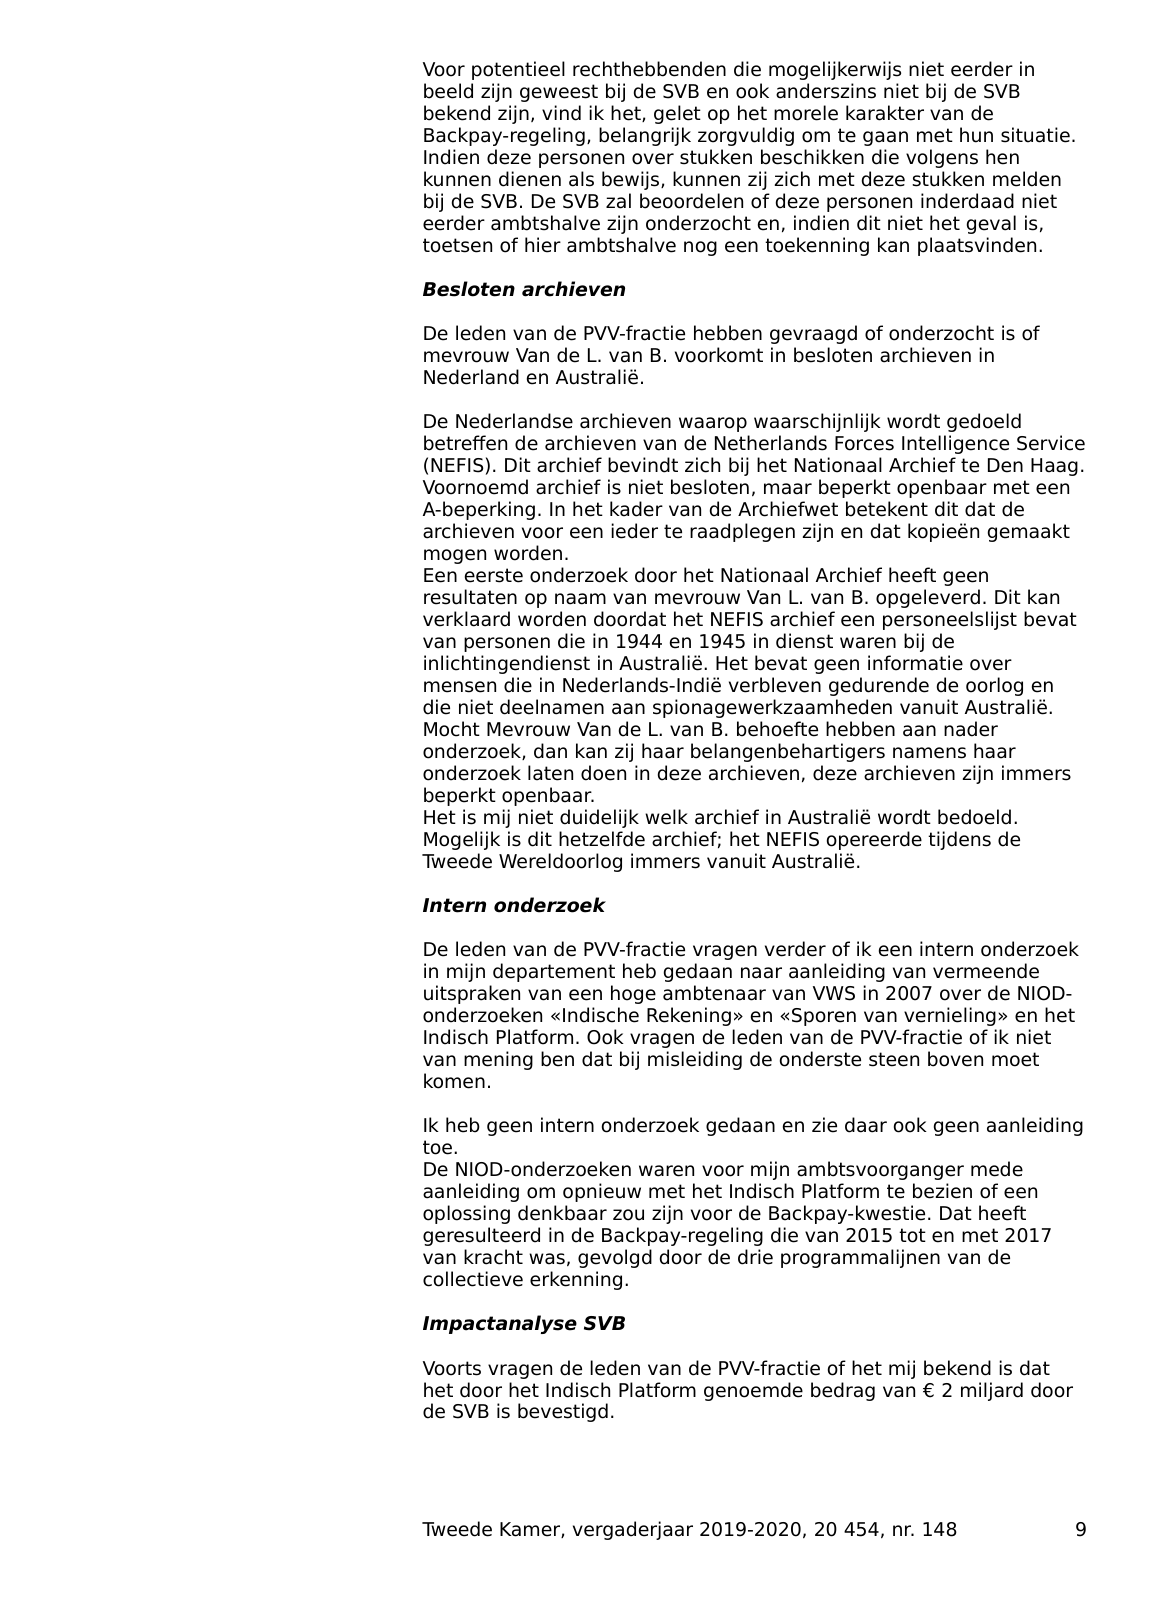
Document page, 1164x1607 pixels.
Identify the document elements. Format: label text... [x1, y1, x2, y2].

text Voorts vragen de leden van de PVV-fractie of het mij bekend is dat het door het Indisch Platform genoemde bedrag van € 2 miljard door de SVB is bevestigd. [422, 1357, 1087, 1423]
text Het is mij niet duidelijk welk archief in Australië wordt bedoeld. Mogelijk is dit hetzelfde archief; het NEFIS opereerde tijdens de Tweede Wereldoorlog immers vanuit Australië. [422, 807, 1087, 873]
text Voor potentieel rechthebbenden die mogelijkerwijs niet eerder in beeld zijn geweest bij de SVB en ook anderszins niet bij de SVB bekend zijn, vind ik het, gelet op het morele karakter van de Backpay-regeling, belangrijk zorgvuldig om te gaan met hun situatie. Indien deze personen over stukken beschikken die volgens hen kunnen dienen als bewijs, kunnen zij zich met deze stukken melden bij de SVB. De SVB zal beoordelen of deze personen inderdaad niet eerder ambtshalve zijn onderzocht en, indien dit niet het geval is, toetsen of hier ambtshalve nog een toekenning kan plaatsvinden. [422, 59, 1087, 257]
text De leden van de PVV-fractie hebben gevraagd of onderzocht is of mevrouw Van de L. van B. voorkomt in besloten archieven in Nederland en Australië. [422, 323, 1087, 389]
subtitle Impactanalyse SVB [422, 1313, 1087, 1335]
text De Nederlandse archieven waarop waarschijnlijk wordt gedoeld betreffen de archieven van de Netherlands Forces Intelligence Service (NEFIS). Dit archief bevindt zich bij het Nationaal Archief te Den Haag. Voornoemd archief is niet besloten, maar beperkt openbaar met een A-beperking. In het kader van de Archiefwet betekent dit dat de archieven voor een ieder te raadplegen zijn en dat kopieën gemaakt mogen worden. [422, 411, 1087, 565]
text Een eerste onderzoek door het Nationaal Archief heeft geen resultaten op naam van mevrouw Van L. van B. opgeleverd. Dit kan verklaard worden doordat het NEFIS archief een personeelslijst bevat van personen die in 1944 en 1945 in dienst waren bij de inlichtingendienst in Australië. Het bevat geen informatie over mensen die in Nederlands-Indië verbleven gedurende de oorlog en die niet deelnamen aan spionagewerkzaamheden vanuit Australië. Mocht Mevrouw Van de L. van B. behoefte hebben aan nader onderzoek, dan kan zij haar belangenbehartigers namens haar onderzoek laten doen in deze archieven, deze archieven zijn immers beperkt openbaar. [422, 565, 1087, 807]
subtitle Besloten archieven [422, 279, 1087, 301]
subtitle Intern onderzoek [422, 895, 1087, 917]
text Ik heb geen intern onderzoek gedaan en zie daar ook geen aanleiding toe. [422, 1115, 1087, 1159]
text De NIOD-onderzoeken waren voor mijn ambtsvoorganger mede aanleiding om opnieuw met het Indisch Platform te bezien of een oplossing denkbaar zou zijn voor de Backpay-kwestie. Dat heeft geresulteerd in de Backpay-regeling die van 2015 tot en met 2017 van kracht was, gevolgd door de drie programmalijnen van de collectieve erkenning. [422, 1159, 1087, 1291]
text De leden van de PVV-fractie vragen verder of ik een intern onderzoek in mijn departement heb gedaan naar aanleiding van vermeende uitspraken van een hoge ambtenaar van VWS in 2007 over de NIOD-onderzoeken «Indische Rekening» en «Sporen van vernieling» en het Indisch Platform. Ook vragen de leden van de PVV-fractie of ik niet van mening ben dat bij misleiding de onderste steen boven moet komen. [422, 939, 1087, 1093]
